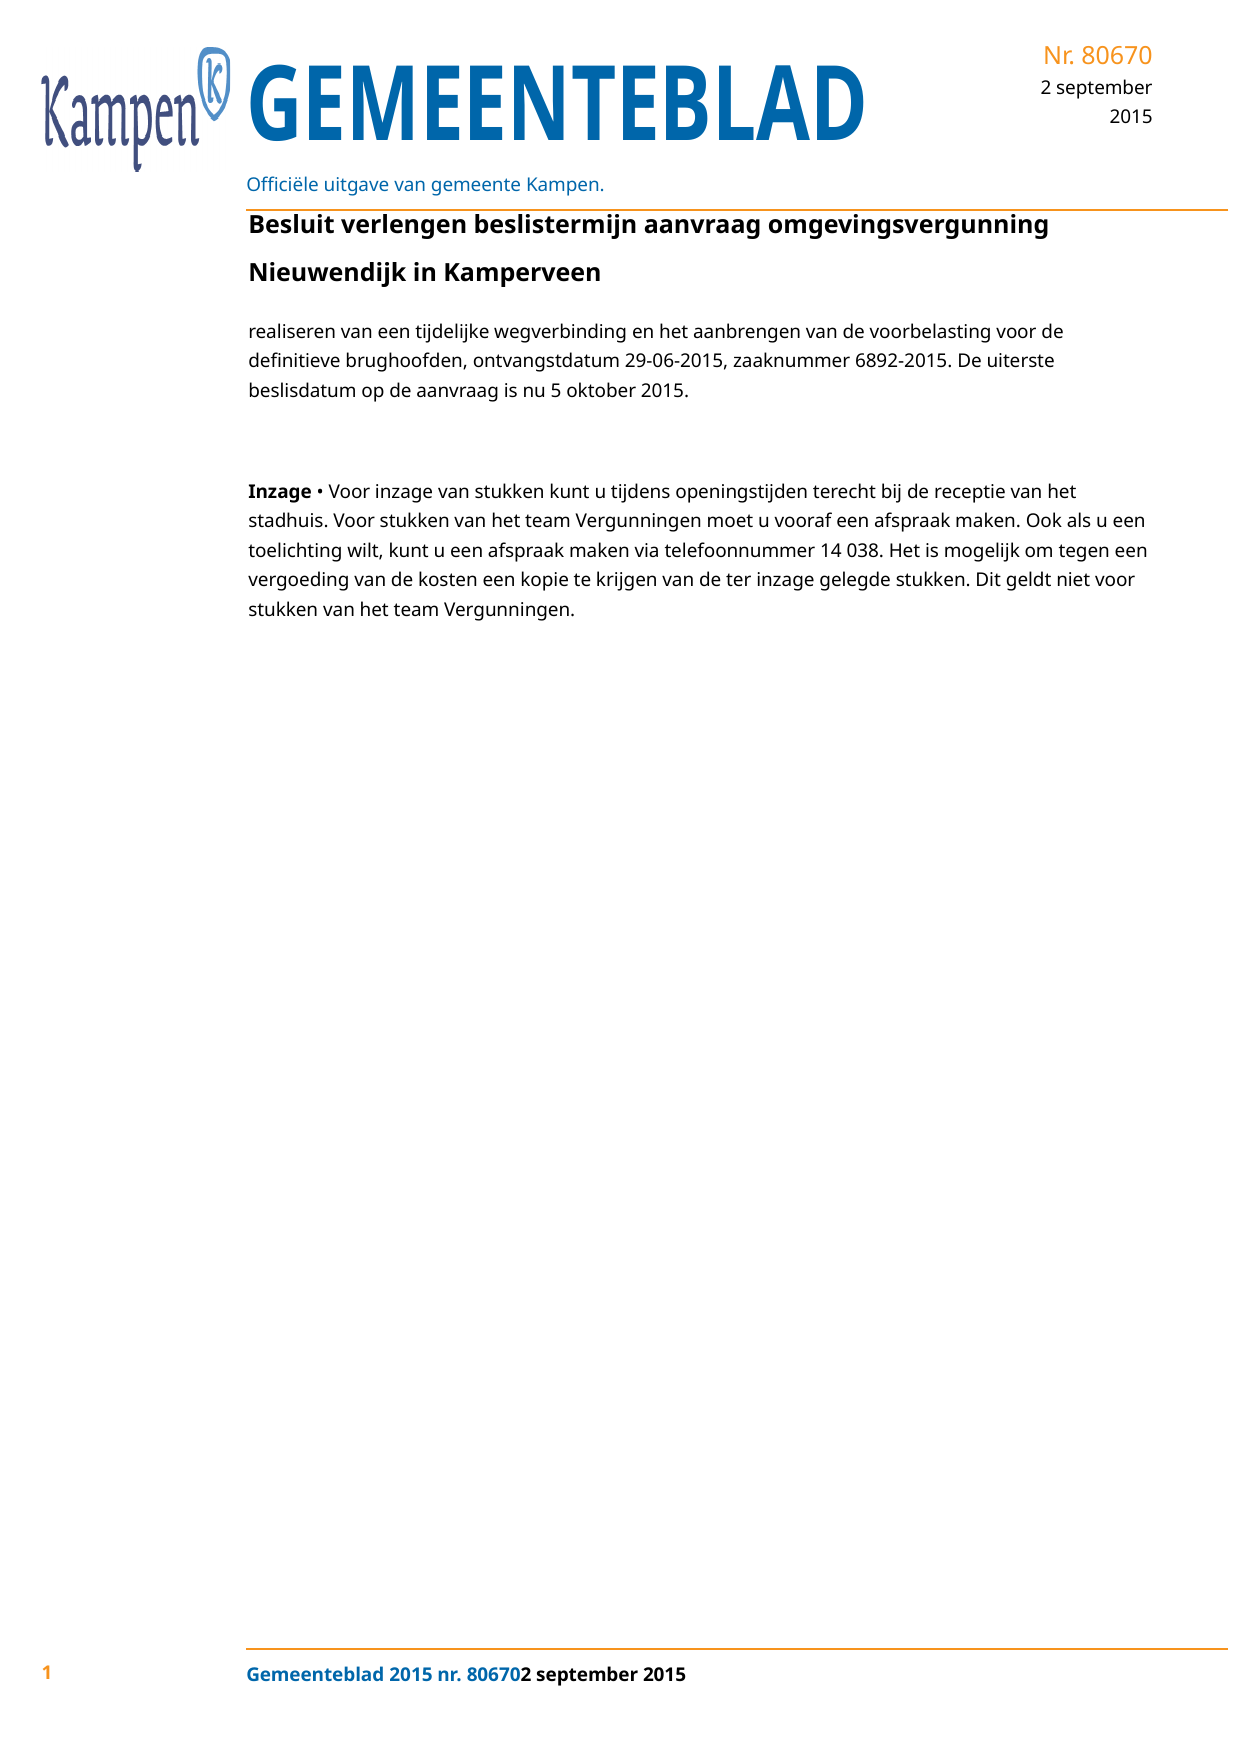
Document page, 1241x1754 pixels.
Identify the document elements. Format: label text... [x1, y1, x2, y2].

text realiseren van een tijdelijke wegverbinding en het aanbrengen van de voorbelasting voor de definitieve brughoofden, ontvangstdatum 29-06-2015, zaaknummer 6892-2015. De uiterste beslisdatum op de aanvraag is nu 5 oktober 2015. [248, 318, 1152, 403]
picture [41, 47, 231, 172]
text Inzage • Voor inzage van stukken kunt u tijdens openingstijden terecht bij de receptie van het stadhuis. Voor stukken van het team Vergunningen moet u vooraf een afspraak maken. Ook als u een toelichting wilt, kunt u een afspraak maken via telefoonnummer 14 038. Het is mogelijk om tegen een vergoeding van de kosten een kopie te krijgen van de ter inzage gelegde stukken. Dit geldt niet voor stukken van het team Vergunningen. [248, 478, 1152, 622]
text Besluit verlengen beslistermijn aanvraag omgevingsvergunning Nieuwendijk in Kamperveen [248, 211, 1152, 288]
